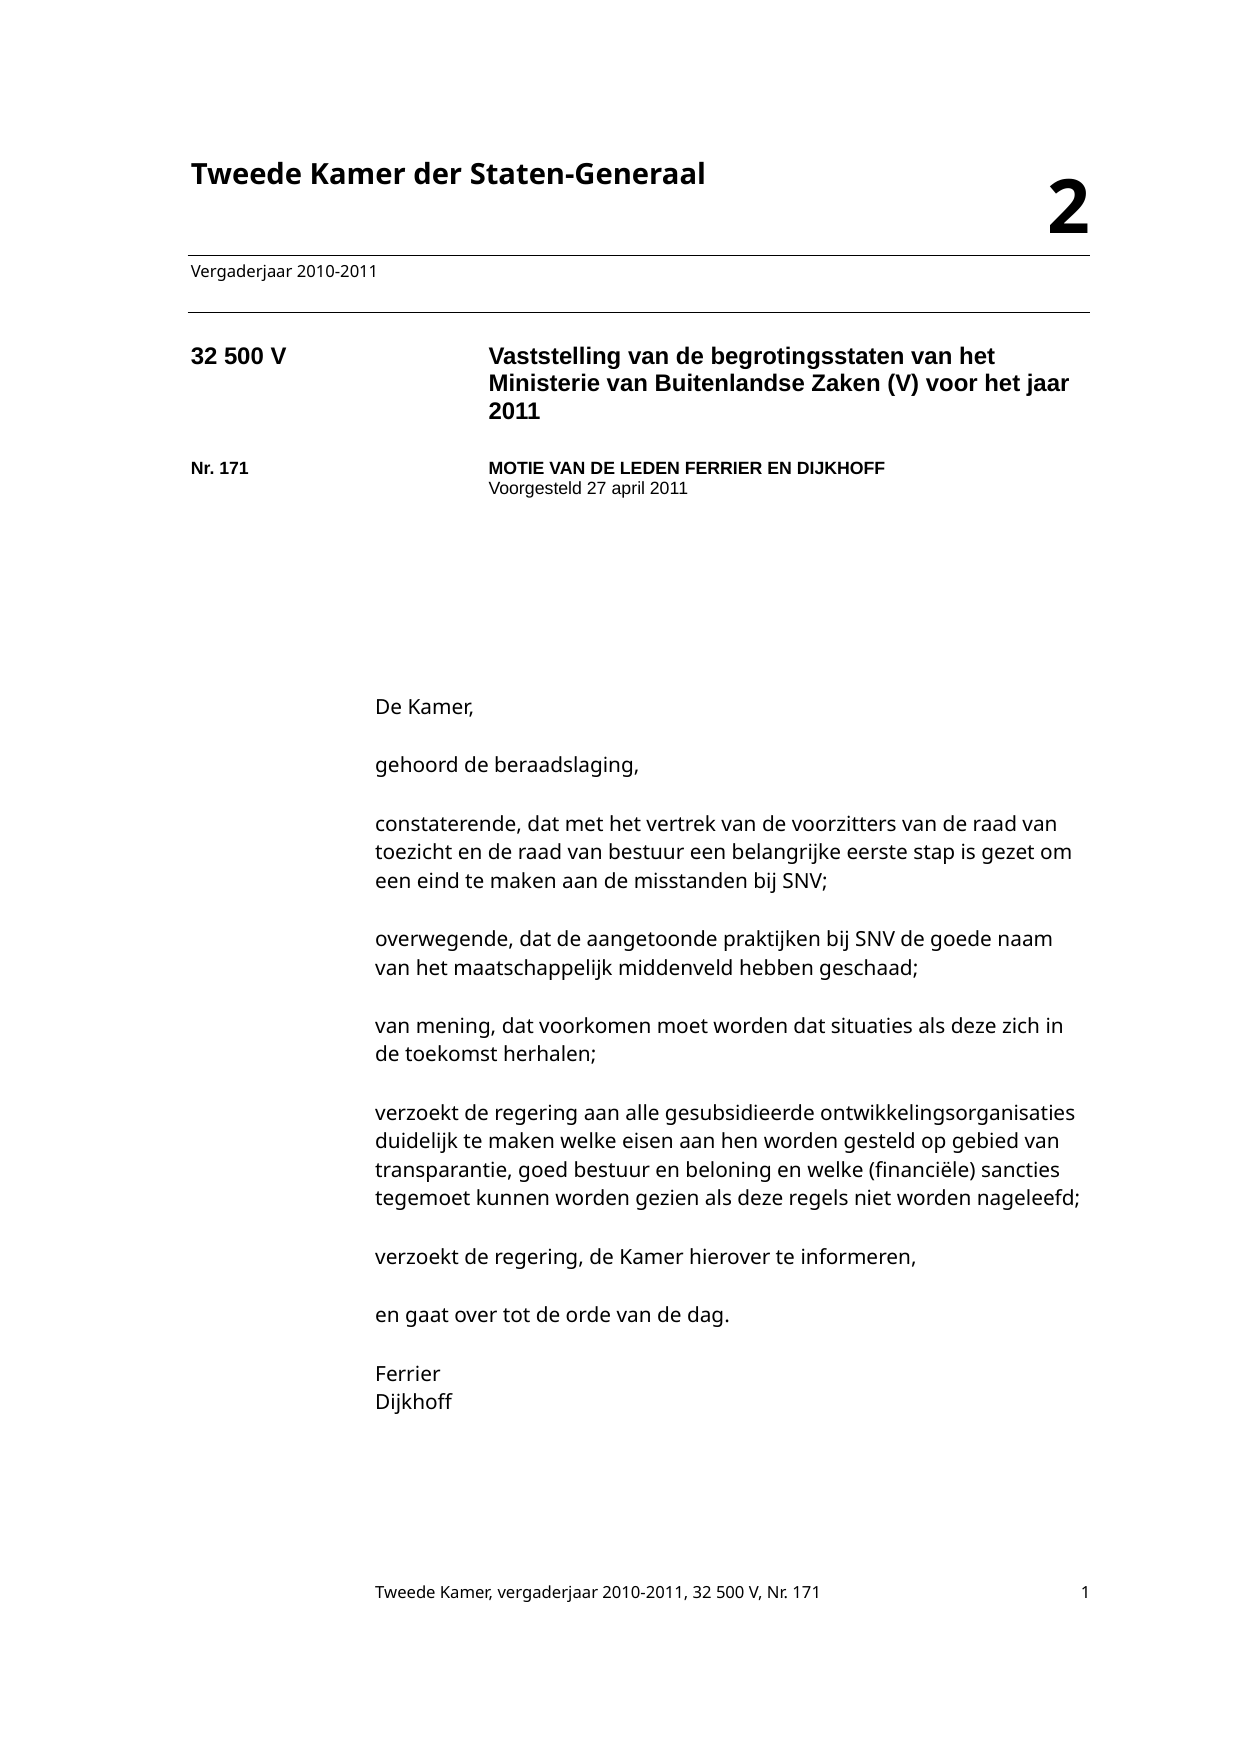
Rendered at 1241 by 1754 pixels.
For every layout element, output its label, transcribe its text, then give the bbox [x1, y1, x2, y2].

table_cell Vaststelling van de begrotingsstaten van het Ministerie van Buitenlandse Zaken (V) voor het jaar 2011 [485, 339, 1090, 454]
table_header 2 [910, 150, 1090, 255]
table_cell Nr. 171 [188, 455, 485, 573]
table_header Tweede Kamer der Staten-Generaal [188, 150, 909, 255]
table_cell MOTIE VAN DE LEDEN FERRIER EN DIJKHOFF Voorgesteld 27 april 2011 [485, 455, 1090, 573]
text overwegende, dat de aangetoonde praktijken bij SNV de goede naam van het maatschappelijk middenveld hebben geschaad; [375, 924, 1090, 981]
text verzoekt de regering, de Kamer hierover te informeren, [375, 1242, 1090, 1270]
text gehoord de beraadslaging, [375, 751, 1090, 779]
text constaterende, dat met het vertrek van de voorzitters van de raad van toezicht en de raad van bestuur een belangrijke eerste stap is gezet om een eind te maken aan de misstanden bij SNV; [375, 809, 1090, 894]
table_cell [485, 313, 1090, 339]
text Ferrier [375, 1359, 1090, 1387]
table_cell [485, 256, 1090, 312]
text De Kamer, [375, 692, 1090, 721]
table_cell 32 500 V [188, 339, 485, 454]
text verzoekt de regering aan alle gesubsidieerde ontwikkelingsorganisaties duidelijk te maken welke eisen aan hen worden gesteld op gebied van transparantie, goed bestuur en beloning en welke (financiële) sancties tegemoet kunnen worden gezien als deze regels niet worden nageleefd; [375, 1098, 1090, 1212]
table_cell [188, 313, 485, 339]
text en gaat over tot de orde van de dag. [375, 1300, 1090, 1329]
text van mening, dat voorkomen moet worden dat situaties als deze zich in de toekomst herhalen; [375, 1011, 1090, 1068]
table_cell Vergaderjaar 2010-2011 [188, 256, 485, 312]
text Dijkhoff [375, 1387, 1090, 1416]
